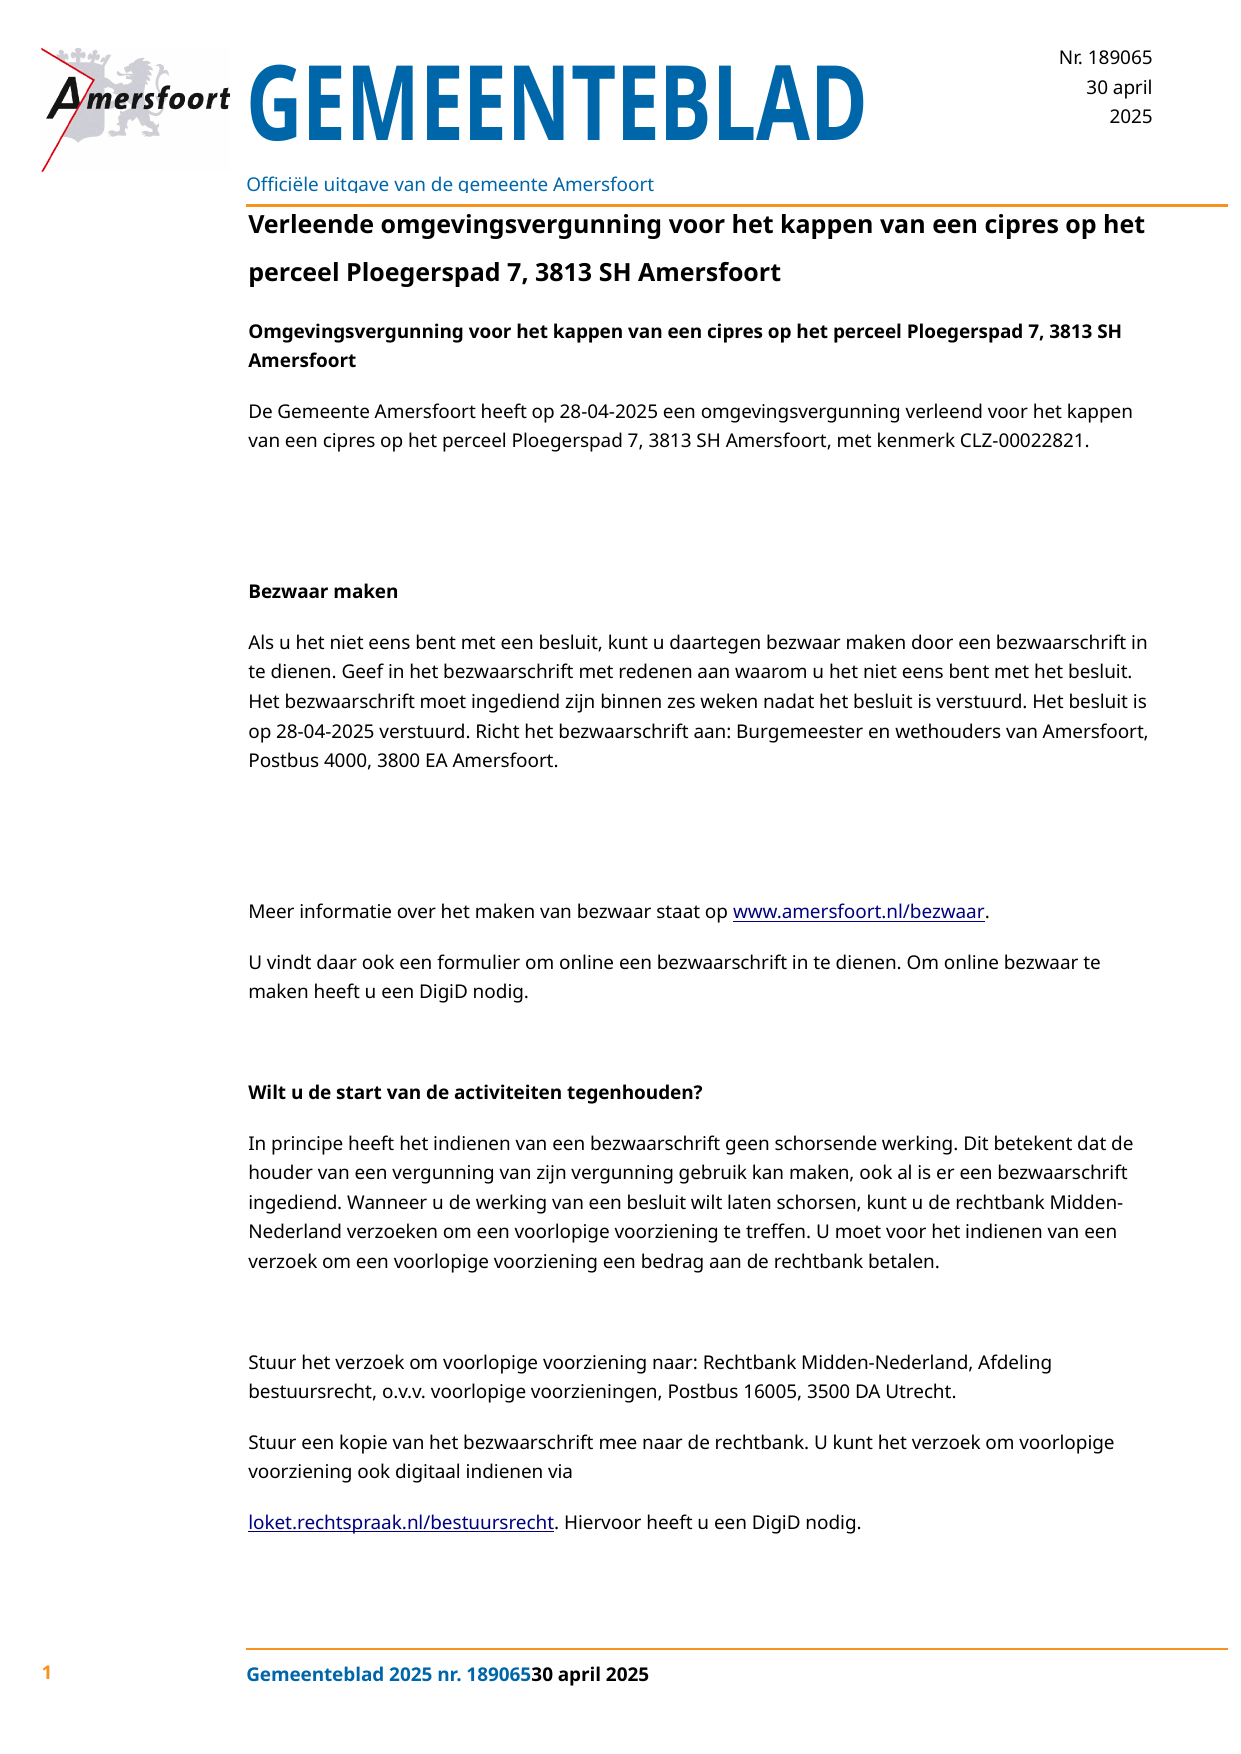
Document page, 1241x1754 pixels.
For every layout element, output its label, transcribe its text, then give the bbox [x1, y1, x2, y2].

picture [41, 47, 231, 172]
text loket.rechtspraak.nl/bestuursrecht. Hiervoor heeft u een DigiD nodig. [248, 1509, 1152, 1535]
text Meer informatie over het maken van bezwaar staat op www.amersfoort.nl/bezwaar. [248, 899, 1152, 924]
text Bezwaar maken [248, 579, 1152, 604]
text Als u het niet eens bent met een besluit, kunt u daartegen bezwaar maken door een bezwaarschrift in te dienen. Geef in het bezwaarschrift met redenen aan waarom u het niet eens bent met het besluit. Het bezwaarschrift moet ingediend zijn binnen zes weken nadat het besluit is verstuurd. Het besluit is op 28-04-2025 verstuurd. Richt het bezwaarschrift aan: Burgemeester en wethouders van Amersfoort, Postbus 4000, 3800 EA Amersfoort. [248, 629, 1152, 773]
text Verleende omgevingsvergunning voor het kappen van een cipres op het perceel Ploegerspad 7, 3813 SH Amersfoort [248, 207, 1152, 288]
text De Gemeente Amersfoort heeft op 28-04-2025 een omgevingsvergunning verleend voor het kappen van een cipres op het perceel Ploegerspad 7, 3813 SH Amersfoort, met kenmerk CLZ-00022821. [248, 398, 1152, 453]
text Stuur het verzoek om voorlopige voorziening naar: Rechtbank Midden-Nederland, Afdeling bestuursrecht, o.v.v. voorlopige voorzieningen, Postbus 16005, 3500 DA Utrecht. [248, 1349, 1152, 1404]
text U vindt daar ook een formulier om online een bezwaarschrift in te dienen. Om online bezwaar te maken heeft u een DigiD nodig. [248, 949, 1152, 1004]
text In principe heeft het indienen van een bezwaarschrift geen schorsende werking. Dit betekent dat de houder van een vergunning van zijn vergunning gebruik kan maken, ook al is er een bezwaarschrift ingediend. Wanneer u de werking van een besluit wilt laten schorsen, kunt u de rechtbank Midden-Nederland verzoeken om een voorlopige voorziening te treffen. U moet voor het indienen van een verzoek om een voorlopige voorziening een bedrag aan de rechtbank betalen. [248, 1130, 1152, 1274]
text Stuur een kopie van het bezwaarschrift mee naar de rechtbank. U kunt het verzoek om voorlopige voorziening ook digitaal indienen via [248, 1429, 1152, 1484]
text Omgevingsvergunning voor het kappen van een cipres op het perceel Ploegerspad 7, 3813 SH Amersfoort [248, 318, 1152, 373]
text Wilt u de start van de activiteiten tegenhouden? [248, 1079, 1152, 1105]
